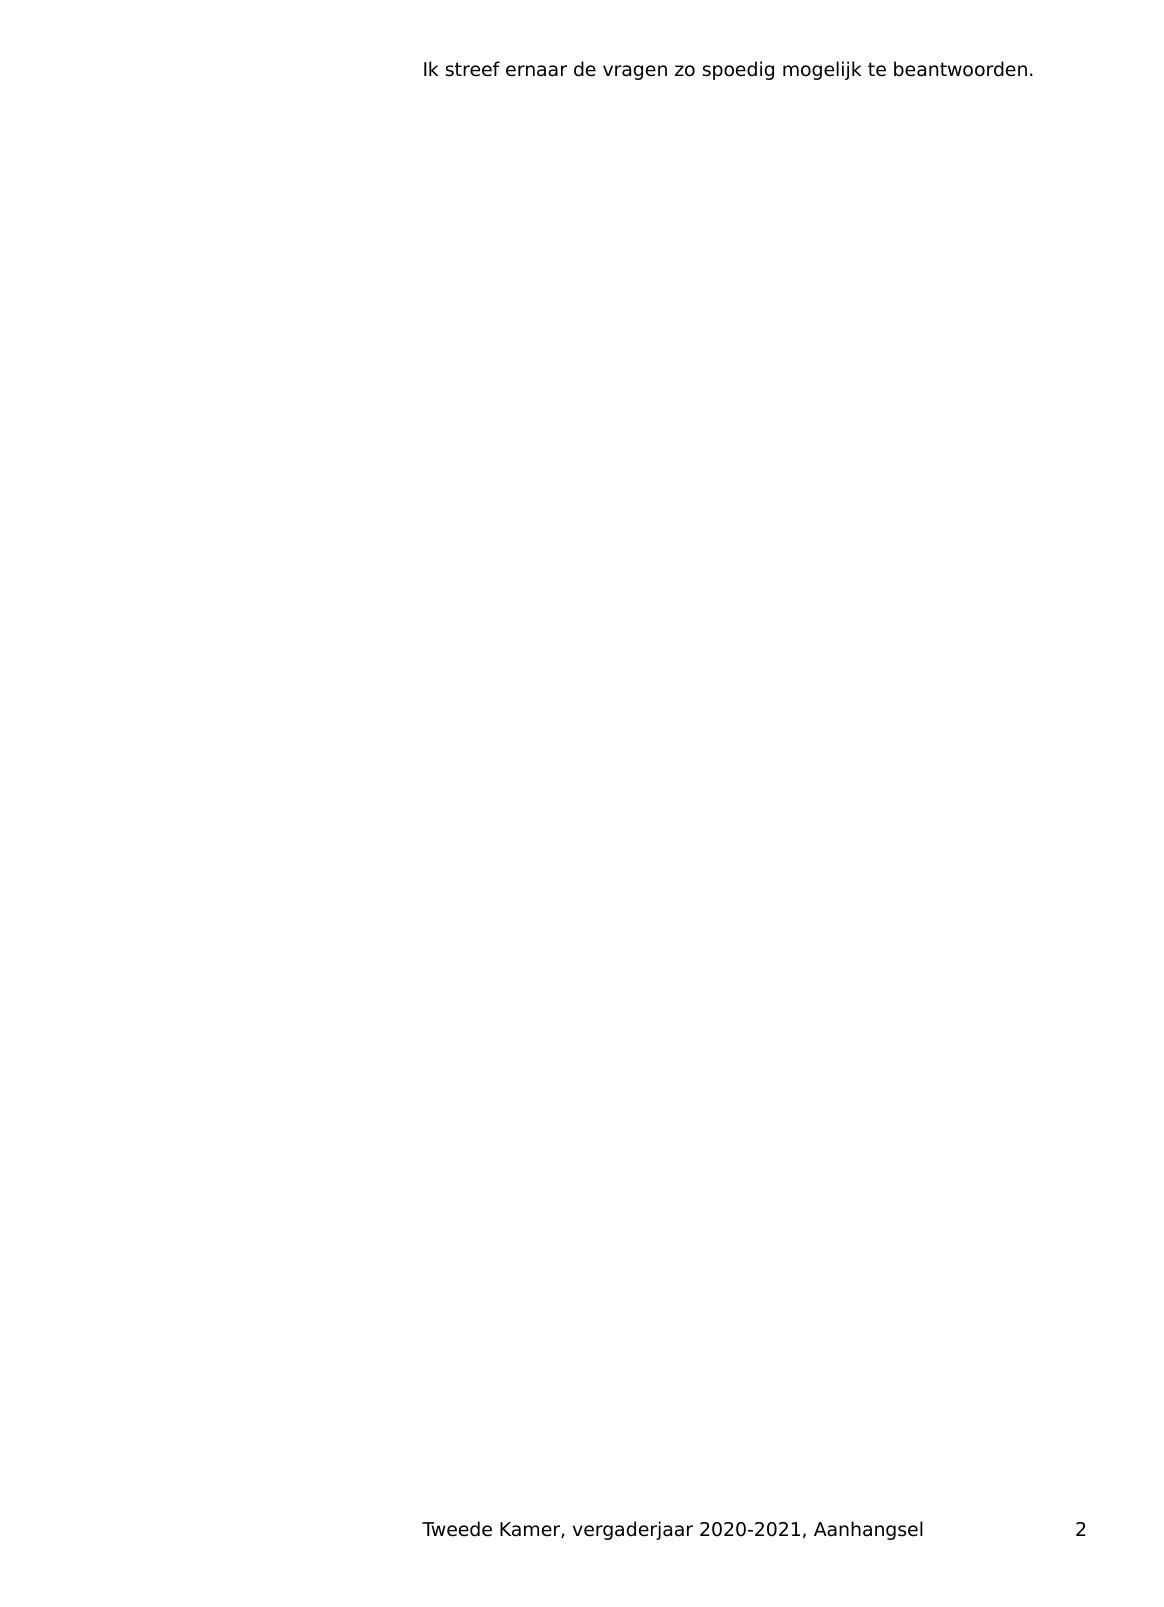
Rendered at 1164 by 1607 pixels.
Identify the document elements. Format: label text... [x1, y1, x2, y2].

text Ik streef ernaar de vragen zo spoedig mogelijk te beantwoorden. [422, 59, 1087, 81]
